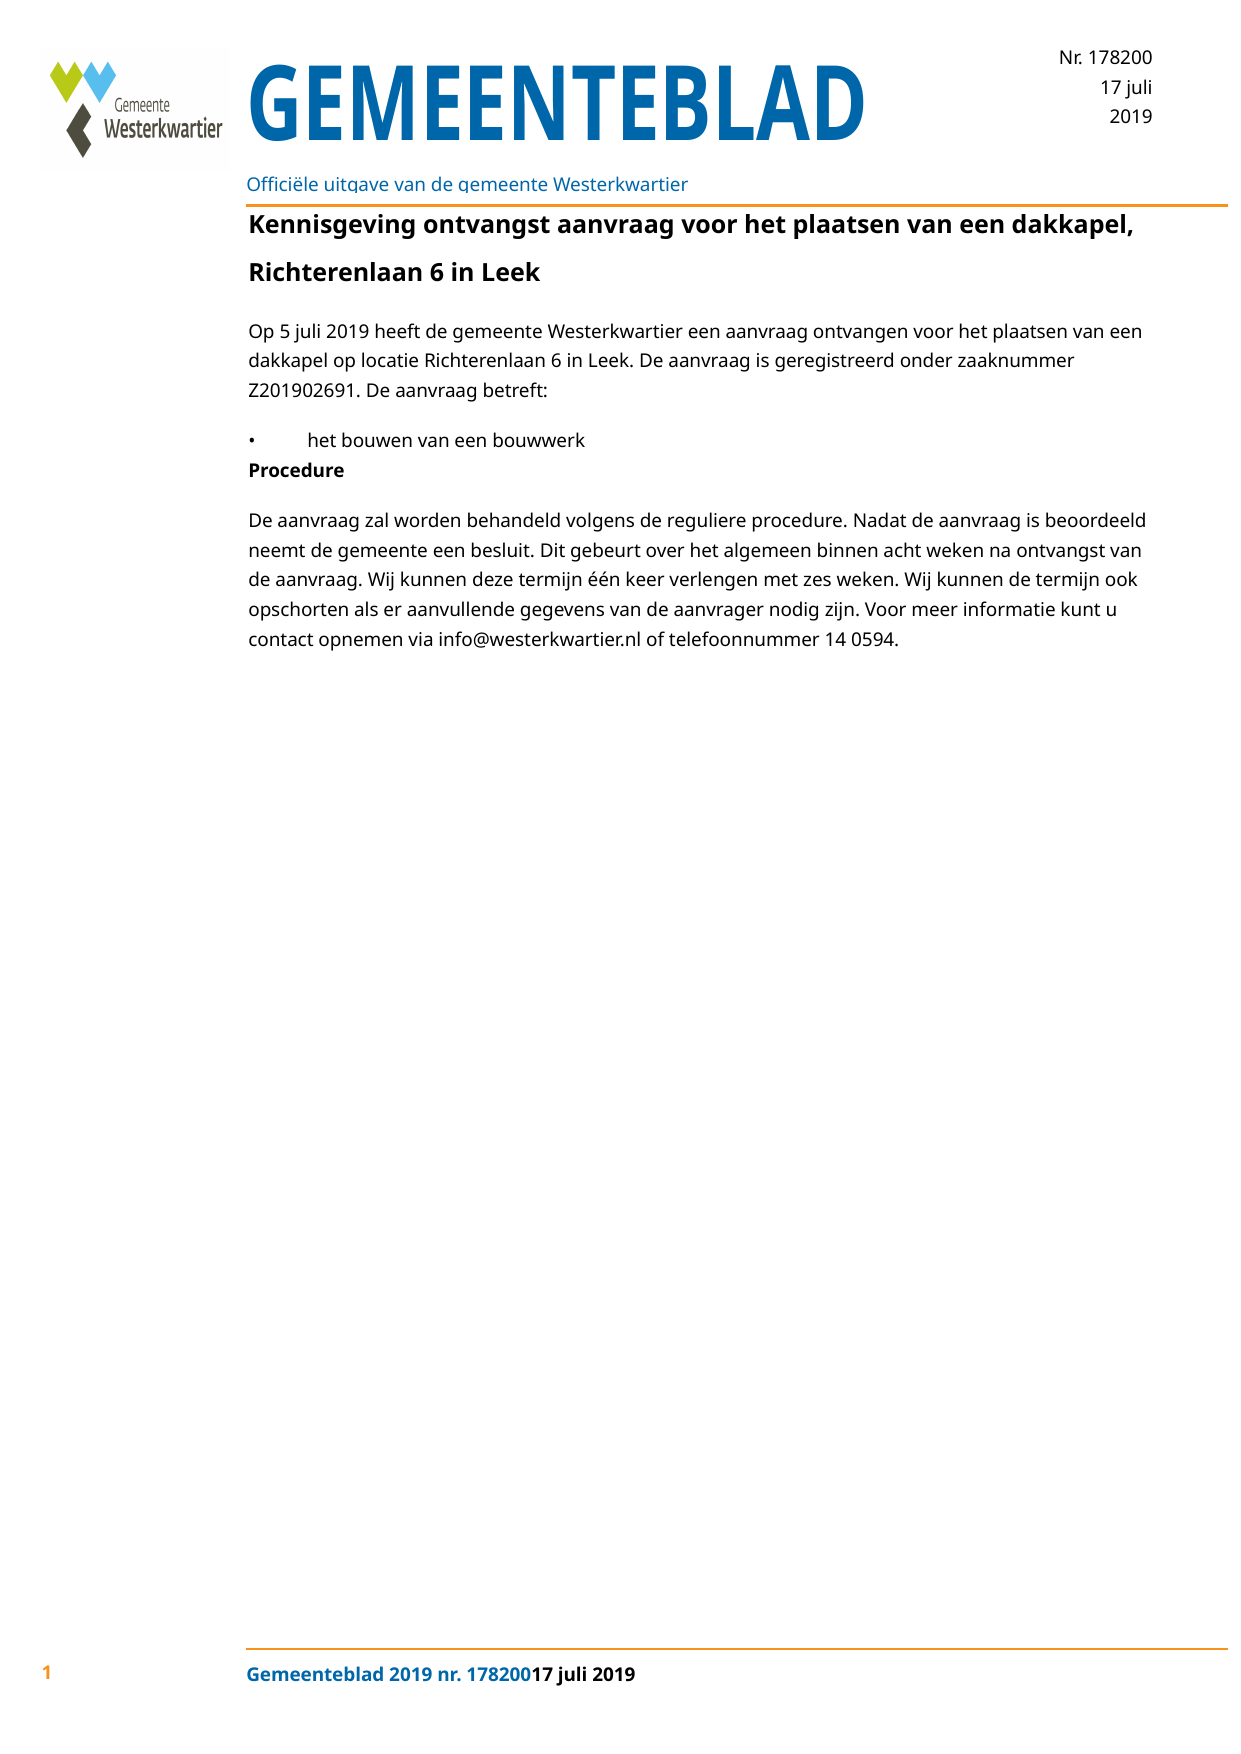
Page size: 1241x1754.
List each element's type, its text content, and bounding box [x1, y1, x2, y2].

list het bouwen van een bouwwerk [248, 427, 1152, 453]
text Kennisgeving ontvangst aanvraag voor het plaatsen van een dakkapel, Richterenlaan 6 in Leek [248, 207, 1152, 288]
text Op 5 juli 2019 heeft de gemeente Westerkwartier een aanvraag ontvangen voor het plaatsen van een dakkapel op locatie Richterenlaan 6 in Leek. De aanvraag is geregistreerd onder zaaknummer Z201902691. De aanvraag betreft: [248, 318, 1152, 403]
picture [41, 47, 231, 172]
text De aanvraag zal worden behandeld volgens de reguliere procedure. Nadat de aanvraag is beoordeeld neemt de gemeente een besluit. Dit gebeurt over het algemeen binnen acht weken na ontvangst van de aanvraag. Wij kunnen deze termijn één keer verlengen met zes weken. Wij kunnen de termijn ook opschorten als er aanvullende gegevens van de aanvrager nodig zijn. Voor meer informatie kunt u contact opnemen via info@westerkwartier.nl of telefoonnummer 14 0594. [248, 507, 1152, 652]
text Procedure [248, 457, 1152, 483]
